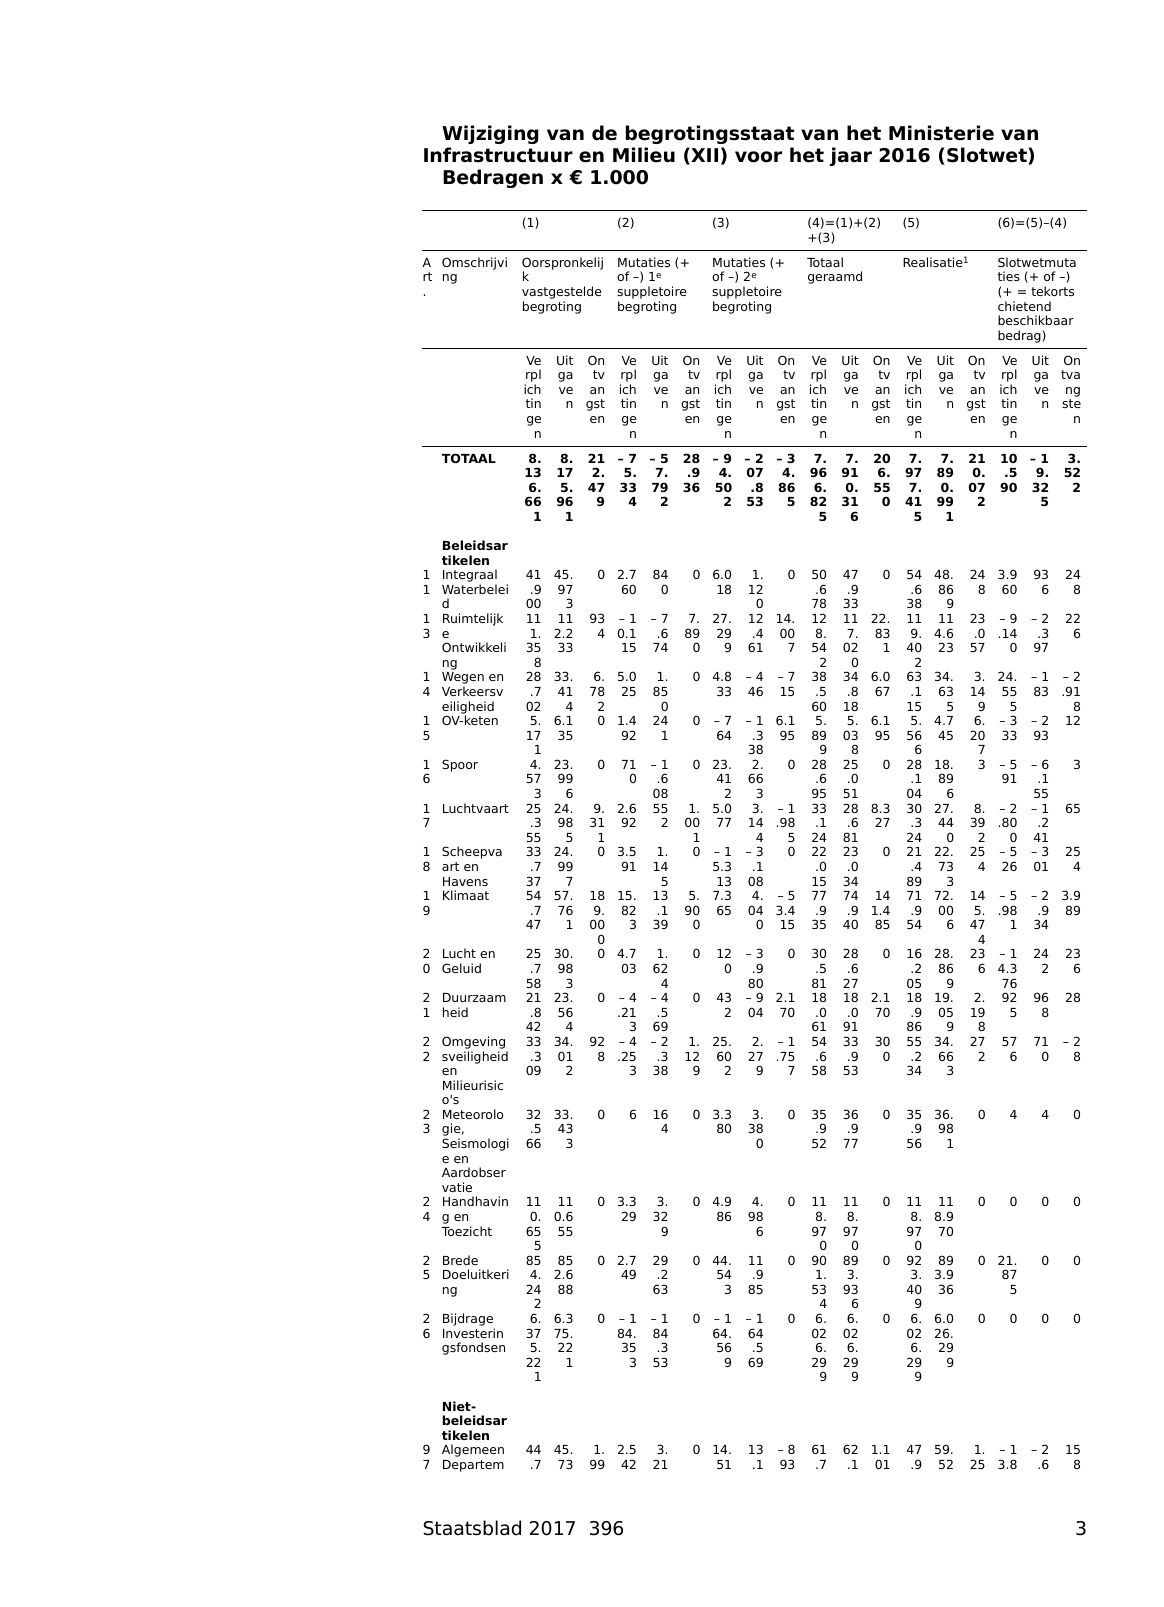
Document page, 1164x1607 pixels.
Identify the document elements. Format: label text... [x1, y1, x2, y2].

table_cell 0 [769, 1108, 801, 1195]
table_cell [738, 1385, 769, 1399]
table_cell 0 [579, 1108, 611, 1195]
table_cell 3.960 [991, 568, 1023, 612]
table_cell 61.7 [801, 1443, 833, 1472]
table_cell [422, 349, 436, 446]
table_cell 12.461 [738, 612, 769, 670]
table_cell 2.542 [611, 1443, 643, 1472]
table_cell 0 [769, 1254, 801, 1312]
table_cell [738, 1400, 769, 1443]
table_cell 8.392 [960, 802, 991, 845]
table_cell 33.953 [833, 1035, 864, 1108]
table_cell 2.170 [769, 991, 801, 1035]
table_cell 21.489 [896, 845, 928, 889]
table_cell 54.658 [801, 1035, 833, 1108]
table_cell [516, 525, 547, 539]
table_cell [960, 1385, 991, 1399]
table_cell – 591 [991, 758, 1023, 802]
table_cell Verplichtingen [896, 349, 928, 446]
table_cell 8.175.961 [548, 447, 579, 524]
table_cell [865, 525, 896, 539]
table_cell 968 [1023, 991, 1055, 1035]
table_cell 2.749 [611, 1254, 643, 1312]
table_cell [706, 1385, 738, 1399]
table_cell 41.900 [516, 568, 547, 612]
table_cell Uitgaven [833, 349, 864, 446]
table_cell [674, 525, 706, 539]
table_cell [833, 1385, 864, 1399]
table_cell 25.602 [706, 1035, 738, 1108]
table_cell 24 [422, 1195, 436, 1254]
table_cell – 1.608 [643, 758, 674, 802]
table_cell Brede Doeluitkering [436, 1254, 516, 1312]
table_cell Totaal geraamd [801, 251, 896, 348]
table_cell 1.120 [738, 568, 769, 612]
table_cell 18.061 [801, 991, 833, 1035]
table_cell 0 [991, 1195, 1023, 1254]
table_cell 32.566 [516, 1108, 547, 1195]
table_cell 4.833 [706, 670, 738, 714]
table_cell 0 [674, 948, 706, 991]
table_cell [865, 1400, 896, 1443]
table_cell [516, 539, 547, 568]
table_cell 0 [674, 758, 706, 802]
table_cell [801, 1400, 833, 1443]
table_cell 206.550 [865, 447, 896, 524]
table_cell [991, 539, 1023, 568]
table_cell 2.170 [865, 991, 896, 1035]
table_cell Integraal Waterbeleid [436, 568, 516, 612]
table_cell [991, 1385, 1023, 1399]
table_cell 54.638 [896, 568, 928, 612]
table_cell 34.663 [928, 1035, 960, 1108]
table_cell 5.899 [801, 714, 833, 758]
table_cell 21 [422, 991, 436, 1035]
table_cell [436, 1385, 516, 1399]
table_cell 4 [991, 1108, 1023, 1195]
table_cell 36.977 [833, 1108, 864, 1195]
table_cell 28 [1055, 991, 1087, 1035]
table_cell Lucht en Geluid [436, 948, 516, 991]
table_cell Ontvangsten [865, 349, 896, 446]
table_cell 23.564 [548, 991, 579, 1035]
table_cell Uitgaven [548, 349, 579, 446]
table_cell [706, 525, 738, 539]
table_cell [611, 1400, 643, 1443]
table_cell [516, 1400, 547, 1443]
table_header (1) [516, 211, 611, 250]
table_cell – 13.8 [991, 1443, 1023, 1472]
table_cell 23.996 [548, 758, 579, 802]
table_cell 5.077 [706, 802, 738, 845]
table_cell 0 [865, 1254, 896, 1312]
table_cell 34.012 [548, 1035, 579, 1108]
table_cell – 184.353 [611, 1312, 643, 1385]
table_cell 0 [674, 845, 706, 889]
table_cell – 2.397 [1023, 612, 1055, 670]
table_cell 25 [422, 1254, 436, 1312]
table_cell 300 [865, 1035, 896, 1108]
table_cell [769, 1400, 801, 1443]
table_cell 0 [579, 1312, 611, 1385]
table_cell – 34.865 [769, 447, 801, 524]
table_cell – 2.338 [643, 1035, 674, 1108]
table_cell 0 [991, 1312, 1023, 1385]
table_cell 6.026.299 [928, 1312, 960, 1385]
table_cell 21.875 [991, 1254, 1023, 1312]
table_cell 248 [1055, 568, 1087, 612]
table_cell 28.695 [801, 758, 833, 802]
table_cell 936 [1023, 568, 1055, 612]
table_cell 34.818 [833, 670, 864, 714]
table_cell [436, 349, 516, 446]
table_cell Verplichtingen [706, 349, 738, 446]
table_cell 28.869 [928, 948, 960, 991]
table_cell [516, 1385, 547, 1399]
table_cell 128.542 [801, 612, 833, 670]
table_cell 0 [960, 1254, 991, 1312]
table_cell 0 [865, 948, 896, 991]
table_cell 21.842 [516, 991, 547, 1035]
table_cell 3.522 [1055, 447, 1087, 524]
table_cell 710 [1023, 1035, 1055, 1108]
table_cell 23.057 [960, 612, 991, 670]
table_cell [1055, 1400, 1087, 1443]
table_cell 33.737 [516, 845, 547, 889]
table_cell 0 [579, 991, 611, 1035]
table_cell 45.73 [548, 1443, 579, 1472]
table_cell Spoor [436, 758, 516, 802]
table_cell 59.52 [928, 1443, 960, 1472]
table_cell 28.627 [833, 948, 864, 991]
table_cell [769, 525, 801, 539]
table_cell – 207.853 [738, 447, 769, 524]
table_cell [611, 539, 643, 568]
table_cell Omgevingsveiligheid en Milieurisico's [436, 1035, 516, 1108]
table_cell 27.440 [928, 802, 960, 845]
table_cell [1055, 525, 1087, 539]
table_cell – 28 [1055, 1035, 1087, 1108]
table_cell [1023, 1385, 1055, 1399]
table_cell Ontvangsten [769, 349, 801, 446]
table_cell 576 [991, 1035, 1023, 1108]
table_cell [928, 525, 960, 539]
table_cell 5.025 [611, 670, 643, 714]
table_cell Uitgaven [1023, 349, 1055, 446]
table_cell – 5.981 [991, 889, 1023, 947]
table_cell [833, 539, 864, 568]
table_cell 38.560 [801, 670, 833, 714]
table_cell [865, 1385, 896, 1399]
table_cell 1.145 [643, 845, 674, 889]
table_cell 3 [960, 758, 991, 802]
table_cell 2.760 [611, 568, 643, 612]
table_cell Uitgaven [643, 349, 674, 446]
table_cell 17 [422, 802, 436, 845]
table_cell 0 [865, 845, 896, 889]
table_cell Luchtvaart [436, 802, 516, 845]
table_cell 110.655 [548, 1195, 579, 1254]
table_cell [422, 1400, 436, 1443]
table_cell – 4.253 [611, 1035, 643, 1108]
table_cell 710 [611, 758, 643, 802]
table_cell [991, 1400, 1023, 1443]
table_cell 8.327 [865, 802, 896, 845]
table_cell 65 [1055, 802, 1087, 845]
table_cell 0 [865, 1195, 896, 1254]
table_cell 33.414 [548, 670, 579, 714]
table_cell 0 [579, 845, 611, 889]
table_cell 35.956 [896, 1108, 928, 1195]
table_cell 3.989 [1055, 889, 1087, 947]
table_cell 432 [706, 991, 738, 1035]
table_cell 1.624 [643, 948, 674, 991]
table_cell 852.688 [548, 1254, 579, 1312]
table_cell 114.623 [928, 612, 960, 670]
table_cell [579, 1400, 611, 1443]
table_cell 30.983 [548, 948, 579, 991]
table_cell 55.234 [896, 1035, 928, 1108]
table_cell 141.485 [865, 889, 896, 947]
table_cell Uitgaven [738, 349, 769, 446]
table_cell 0 [1055, 1195, 1087, 1254]
table_cell Verplichtingen [611, 349, 643, 446]
table_cell – 4.569 [643, 991, 674, 1035]
table_cell 0 [674, 1312, 706, 1385]
table_cell 22.831 [865, 612, 896, 670]
table_cell 7.890 [674, 612, 706, 670]
table_header (5) [896, 211, 991, 250]
table_cell [548, 1385, 579, 1399]
table_cell [579, 525, 611, 539]
table_cell 0 [674, 1108, 706, 1195]
table_cell 0 [960, 1312, 991, 1385]
table_cell 30.324 [896, 802, 928, 845]
table_cell – 1.338 [738, 714, 769, 758]
table_cell [422, 525, 436, 539]
table_cell 145.474 [960, 889, 991, 947]
table_cell Omschrijving [436, 251, 516, 348]
table_cell 54.747 [516, 889, 547, 947]
table_cell [1023, 539, 1055, 568]
table_cell 6.207 [960, 714, 991, 758]
table_cell [422, 1385, 436, 1399]
table_cell – 183 [1023, 670, 1055, 714]
table_cell 0 [674, 568, 706, 612]
table_cell 19 [422, 889, 436, 947]
table_cell – 9.140 [991, 612, 1023, 670]
table_cell 18 [422, 845, 436, 889]
table_cell [548, 1400, 579, 1443]
table_cell 26 [422, 1312, 436, 1385]
table_cell 74.940 [833, 889, 864, 947]
table_cell Bijdrage Investeringsfondsen [436, 1312, 516, 1385]
table_cell 6.026.299 [896, 1312, 928, 1385]
table_cell 6.067 [865, 670, 896, 714]
table_cell 0 [1023, 1195, 1055, 1254]
table_cell 158 [1055, 1443, 1087, 1472]
table_cell 10.590 [991, 447, 1023, 524]
table_cell Slotwetmutaties (+ of –) (+ = tekortschietend beschikbaar bedrag) [991, 251, 1087, 348]
table_cell 3.144 [738, 802, 769, 845]
table_cell 3.329 [611, 1195, 643, 1254]
table_cell 77.935 [801, 889, 833, 947]
table_cell Ontvangsten [579, 349, 611, 446]
table_cell 7.977.415 [896, 447, 928, 524]
table_cell [643, 525, 674, 539]
table_cell 1.001 [674, 802, 706, 845]
table_cell 242 [1023, 948, 1055, 991]
table_cell 13.139 [643, 889, 674, 947]
table_cell 23 [422, 1108, 436, 1195]
table_cell 111.358 [516, 612, 547, 670]
table_cell – 164.569 [738, 1312, 769, 1385]
table_cell 62.1 [833, 1443, 864, 1472]
table_cell 71.954 [896, 889, 928, 947]
table_cell 3.149 [960, 670, 991, 714]
table_cell 0 [865, 758, 896, 802]
table_cell – 3.980 [738, 948, 769, 991]
table_cell 44.7 [516, 1443, 547, 1472]
table_cell 7.910.316 [833, 447, 864, 524]
table_cell 9.311 [579, 802, 611, 845]
table_cell 0 [1023, 1312, 1055, 1385]
table_cell 0 [960, 1108, 991, 1195]
table_cell [801, 539, 833, 568]
table_cell [960, 525, 991, 539]
text Bedragen x € 1.000 [422, 167, 1087, 188]
table_cell [436, 525, 516, 539]
table_cell 2.279 [738, 1035, 769, 1108]
table_cell 923.409 [896, 1254, 928, 1312]
table_cell 4.745 [928, 714, 960, 758]
table_cell 6.195 [865, 714, 896, 758]
table_cell 0 [674, 1195, 706, 1254]
table_cell 0 [674, 714, 706, 758]
table_cell 19.059 [928, 991, 960, 1035]
table_cell Mutaties (+ of –) 1e suppletoire begroting [611, 251, 706, 348]
table_cell 5.038 [833, 714, 864, 758]
table_cell – 3.108 [738, 845, 769, 889]
table_cell – 446 [738, 670, 769, 714]
table_cell 7.890.991 [928, 447, 960, 524]
table_cell 241 [643, 714, 674, 758]
table_cell 925 [991, 991, 1023, 1035]
table_cell – 1.241 [1023, 802, 1055, 845]
table_cell – 53.415 [769, 889, 801, 947]
table_cell 212.479 [579, 447, 611, 524]
table_cell 72.006 [928, 889, 960, 947]
table_cell 118.970 [801, 1195, 833, 1254]
table_cell [833, 1400, 864, 1443]
table_cell 50.678 [801, 568, 833, 612]
table_cell 118.970 [896, 1195, 928, 1254]
table_cell Handhaving en Toezicht [436, 1195, 516, 1254]
table_cell 47.9 [896, 1443, 928, 1472]
table_cell 3 [1055, 758, 1087, 802]
table_cell 5.566 [896, 714, 928, 758]
table_cell 0 [674, 1254, 706, 1312]
table_cell 34.635 [928, 670, 960, 714]
table_cell [548, 525, 579, 539]
table_cell – 10.115 [611, 612, 643, 670]
table_cell Realisatie1 [896, 251, 991, 348]
table_cell 20 [422, 948, 436, 991]
table_cell [422, 539, 436, 568]
table_cell 22.015 [801, 845, 833, 889]
table_cell 0 [769, 758, 801, 802]
table_cell Verplichtingen [801, 349, 833, 446]
table_cell 11 [422, 568, 436, 612]
table_cell 120 [706, 948, 738, 991]
table_cell [674, 1385, 706, 1399]
table_cell 0 [865, 1108, 896, 1195]
table_header [422, 211, 436, 250]
table_cell [706, 539, 738, 568]
table_cell 901.534 [801, 1254, 833, 1312]
table_header (6)=(5)–(4) [991, 211, 1087, 250]
table_cell – 164.569 [706, 1312, 738, 1385]
table_cell 2.692 [611, 802, 643, 845]
table_cell [865, 539, 896, 568]
table_cell Mutaties (+ of –) 2e suppletoire begroting [706, 251, 801, 348]
table_cell 0 [674, 991, 706, 1035]
table_cell 24.985 [548, 802, 579, 845]
table_cell 23.034 [833, 845, 864, 889]
table_cell [643, 1400, 674, 1443]
table_cell 164 [643, 1108, 674, 1195]
table_cell 14.007 [769, 612, 801, 670]
table_cell Scheepvaart en Havens [436, 845, 516, 889]
table_cell – 4.213 [611, 991, 643, 1035]
table_cell [801, 1385, 833, 1399]
table_cell – 2.918 [1055, 670, 1087, 714]
table_cell – 94.502 [706, 447, 738, 524]
table_cell [1055, 1385, 1087, 1399]
table_cell 4.573 [516, 758, 547, 802]
table_cell 0 [579, 1254, 611, 1312]
table_cell [706, 1400, 738, 1443]
table_cell [611, 1385, 643, 1399]
table_cell [928, 539, 960, 568]
table_cell 24.997 [548, 845, 579, 889]
table_cell [643, 539, 674, 568]
table_cell 0 [674, 670, 706, 714]
table_cell 1.492 [611, 714, 643, 758]
table_cell – 6.155 [1023, 758, 1055, 802]
table_cell Ontvangsten [960, 349, 991, 446]
table_cell 22 [422, 1035, 436, 1108]
table_cell 0 [865, 1312, 896, 1385]
table_cell [1023, 525, 1055, 539]
table_cell Uitgaven [928, 349, 960, 446]
table_cell 4.040 [738, 889, 769, 947]
table_cell 5.171 [516, 714, 547, 758]
table_cell Niet-beleidsartikelen [436, 1400, 516, 1443]
table_cell [896, 1385, 928, 1399]
table_cell 1.850 [643, 670, 674, 714]
table_cell 4.986 [706, 1195, 738, 1254]
table_cell 28.104 [896, 758, 928, 802]
table_cell 0 [579, 714, 611, 758]
table_cell 47.933 [833, 568, 864, 612]
table_cell [611, 525, 643, 539]
table_cell – 14.376 [991, 948, 1023, 991]
table_cell – 2.6 [1023, 1443, 1055, 1472]
table_cell [579, 539, 611, 568]
table_cell Art. [422, 251, 436, 348]
table_cell 30.581 [801, 948, 833, 991]
table_cell 0 [960, 1195, 991, 1254]
table_cell 14 [422, 670, 436, 714]
table_cell 6 [611, 1108, 643, 1195]
table_cell [548, 539, 579, 568]
table_cell 119.402 [896, 612, 928, 670]
table_cell 210.072 [960, 447, 991, 524]
table_cell – 293 [1023, 714, 1055, 758]
table_cell Oorspronkelijk vastgestelde begroting [516, 251, 611, 348]
table_cell [960, 1400, 991, 1443]
table_cell 3.380 [738, 1108, 769, 1195]
table_cell 27.299 [706, 612, 738, 670]
table_cell 0 [769, 1195, 801, 1254]
table_cell [896, 525, 928, 539]
table_cell 23.412 [706, 758, 738, 802]
table_cell [801, 525, 833, 539]
table_cell [991, 525, 1023, 539]
table_cell 0 [1055, 1254, 1087, 1312]
table_cell 28.681 [833, 802, 864, 845]
table_cell 236 [960, 948, 991, 991]
table_cell 893.936 [928, 1254, 960, 1312]
table_cell [579, 1385, 611, 1399]
table_cell 28.702 [516, 670, 547, 714]
table_cell 18.091 [833, 991, 864, 1035]
table_cell – 904 [738, 991, 769, 1035]
table_cell 0 [579, 948, 611, 991]
table_cell 3.591 [611, 845, 643, 889]
table_cell 189.000 [579, 889, 611, 947]
table_cell 4.703 [611, 948, 643, 991]
table_cell 0 [769, 948, 801, 991]
table_cell 33.309 [516, 1035, 547, 1108]
table_cell 16.205 [896, 948, 928, 991]
table_cell [643, 1385, 674, 1399]
table_cell – 1.757 [769, 1035, 801, 1108]
table_cell 0 [579, 758, 611, 802]
table_cell Ontvangsten [674, 349, 706, 446]
table_cell – 15.313 [706, 845, 738, 889]
table_cell 28.936 [674, 447, 706, 524]
table_cell 45.973 [548, 568, 579, 612]
table_cell 928 [579, 1035, 611, 1108]
table_header (2) [611, 211, 706, 250]
table_cell 117.020 [833, 612, 864, 670]
table_cell Algemeen Departem [436, 1443, 516, 1472]
table_cell 1.25 [960, 1443, 991, 1472]
table_cell 248 [960, 568, 991, 612]
table_cell Meteorologie, Seismologie en Aardobservatie [436, 1108, 516, 1195]
table_cell 0 [674, 1443, 706, 1472]
table_cell 24.555 [991, 670, 1023, 714]
table_cell 57.761 [548, 889, 579, 947]
table_cell 48.869 [928, 568, 960, 612]
table_cell 934 [579, 612, 611, 670]
table_cell 236 [1055, 948, 1087, 991]
table_cell Verplichtingen [991, 349, 1023, 446]
table_cell 2.663 [738, 758, 769, 802]
table_cell 22.733 [928, 845, 960, 889]
table_cell Klimaat [436, 889, 516, 947]
table_cell 3.380 [706, 1108, 738, 1195]
table_cell 7.966.825 [801, 447, 833, 524]
table_cell – 75.334 [611, 447, 643, 524]
table_cell 6.375.221 [548, 1312, 579, 1385]
table_cell 0 [769, 845, 801, 889]
table_cell 110.655 [516, 1195, 547, 1254]
table_cell 25.355 [516, 802, 547, 845]
table_cell [1055, 539, 1087, 568]
table_cell 18.986 [896, 991, 928, 1035]
table_cell 97 [422, 1443, 436, 1472]
text Wijziging van de begrotingsstaat van het Ministerie van Infrastructuur en Milieu (XII) voor het jaar 2016 (Slotwet) [422, 123, 1087, 167]
table_cell 4.986 [738, 1195, 769, 1254]
table_cell – 57.792 [643, 447, 674, 524]
table_cell 4 [1023, 1108, 1055, 1195]
table_cell 0 [769, 1312, 801, 1385]
table_cell 0 [579, 568, 611, 612]
table_cell [896, 539, 928, 568]
table_cell 36.981 [928, 1108, 960, 1195]
table_cell 6.018 [706, 568, 738, 612]
table_cell 11.985 [738, 1254, 769, 1312]
table_cell Beleidsartikelen [436, 539, 516, 568]
table_cell 2.198 [960, 991, 991, 1035]
table_cell 13.1 [738, 1443, 769, 1472]
table_cell 552 [643, 802, 674, 845]
table_cell Ontvangsten [1055, 349, 1087, 446]
table_cell 44.543 [706, 1254, 738, 1312]
table_cell 6.782 [579, 670, 611, 714]
table_cell 1.101 [865, 1443, 896, 1472]
table_header (3) [706, 211, 801, 250]
table_cell 14.51 [706, 1443, 738, 1472]
table_cell Ruimtelijke Ontwikkeling [436, 612, 516, 670]
table_header (4)=(1)+(2)+(3) [801, 211, 896, 250]
table_cell [928, 1385, 960, 1399]
table_cell 5.900 [674, 889, 706, 947]
table_cell 25.051 [833, 758, 864, 802]
table_cell – 333 [991, 714, 1023, 758]
table_cell – 2.800 [991, 802, 1023, 845]
table_cell [769, 1385, 801, 1399]
table_cell 35.952 [801, 1108, 833, 1195]
table_cell 3.21 [643, 1443, 674, 1472]
table_cell 63.115 [896, 670, 928, 714]
table_cell 226 [1055, 612, 1087, 670]
table_cell – 19.325 [1023, 447, 1055, 524]
table_cell [738, 539, 769, 568]
table_cell 272 [960, 1035, 991, 1108]
table_cell 0 [1055, 1312, 1087, 1385]
table_cell 7.365 [706, 889, 738, 947]
table_cell 33.124 [801, 802, 833, 845]
table_cell 15 [422, 714, 436, 758]
table_cell – 184.353 [643, 1312, 674, 1385]
table_cell 15.823 [611, 889, 643, 947]
table_cell 893.936 [833, 1254, 864, 1312]
table_cell 0 [579, 1195, 611, 1254]
table_cell Wegen en Verkeersveiligheid [436, 670, 516, 714]
table_cell 8.136.661 [516, 447, 547, 524]
table_cell 118.970 [833, 1195, 864, 1254]
table_cell 6.135 [548, 714, 579, 758]
table_cell 112.233 [548, 612, 579, 670]
table_cell 6.026.299 [833, 1312, 864, 1385]
table_cell – 893 [769, 1443, 801, 1472]
table_cell 25.758 [516, 948, 547, 991]
table_cell 254 [960, 845, 991, 889]
table_cell [928, 1400, 960, 1443]
table_cell 254 [1055, 845, 1087, 889]
table_cell 6.026.299 [801, 1312, 833, 1385]
table_cell [896, 1400, 928, 1443]
table_header [436, 211, 516, 250]
table_cell 0 [1023, 1254, 1055, 1312]
table_cell [833, 525, 864, 539]
table_cell 118.970 [928, 1195, 960, 1254]
table_cell TOTAAL [436, 447, 516, 524]
table_cell 1.99 [579, 1443, 611, 1472]
table_cell 16 [422, 758, 436, 802]
table_cell – 764 [706, 714, 738, 758]
table_cell 0 [769, 568, 801, 612]
table_cell 854.242 [516, 1254, 547, 1312]
table_cell [674, 539, 706, 568]
table_cell 840 [643, 568, 674, 612]
table_cell – 7.674 [643, 612, 674, 670]
table_cell – 2.934 [1023, 889, 1055, 947]
table_cell 6.375.221 [516, 1312, 547, 1385]
table_cell 0 [865, 568, 896, 612]
table_cell 18.896 [928, 758, 960, 802]
table_cell 1.129 [674, 1035, 706, 1108]
table_cell – 715 [769, 670, 801, 714]
table_cell 12 [1055, 714, 1087, 758]
table_cell – 526 [991, 845, 1023, 889]
table_cell [422, 447, 436, 524]
table_cell 33.433 [548, 1108, 579, 1195]
table_cell [738, 525, 769, 539]
table_cell 6.195 [769, 714, 801, 758]
table_cell OV-keten [436, 714, 516, 758]
table_cell Verplichtingen [516, 349, 547, 446]
table_cell [960, 539, 991, 568]
table_cell 13 [422, 612, 436, 670]
table_cell 29.263 [643, 1254, 674, 1312]
table_cell [674, 1400, 706, 1443]
table_cell Duurzaamheid [436, 991, 516, 1035]
table_cell 0 [1055, 1108, 1087, 1195]
table_cell – 1.985 [769, 802, 801, 845]
table_cell [1023, 1400, 1055, 1443]
table_cell – 301 [1023, 845, 1055, 889]
table_cell 3.329 [643, 1195, 674, 1254]
table_cell [769, 539, 801, 568]
